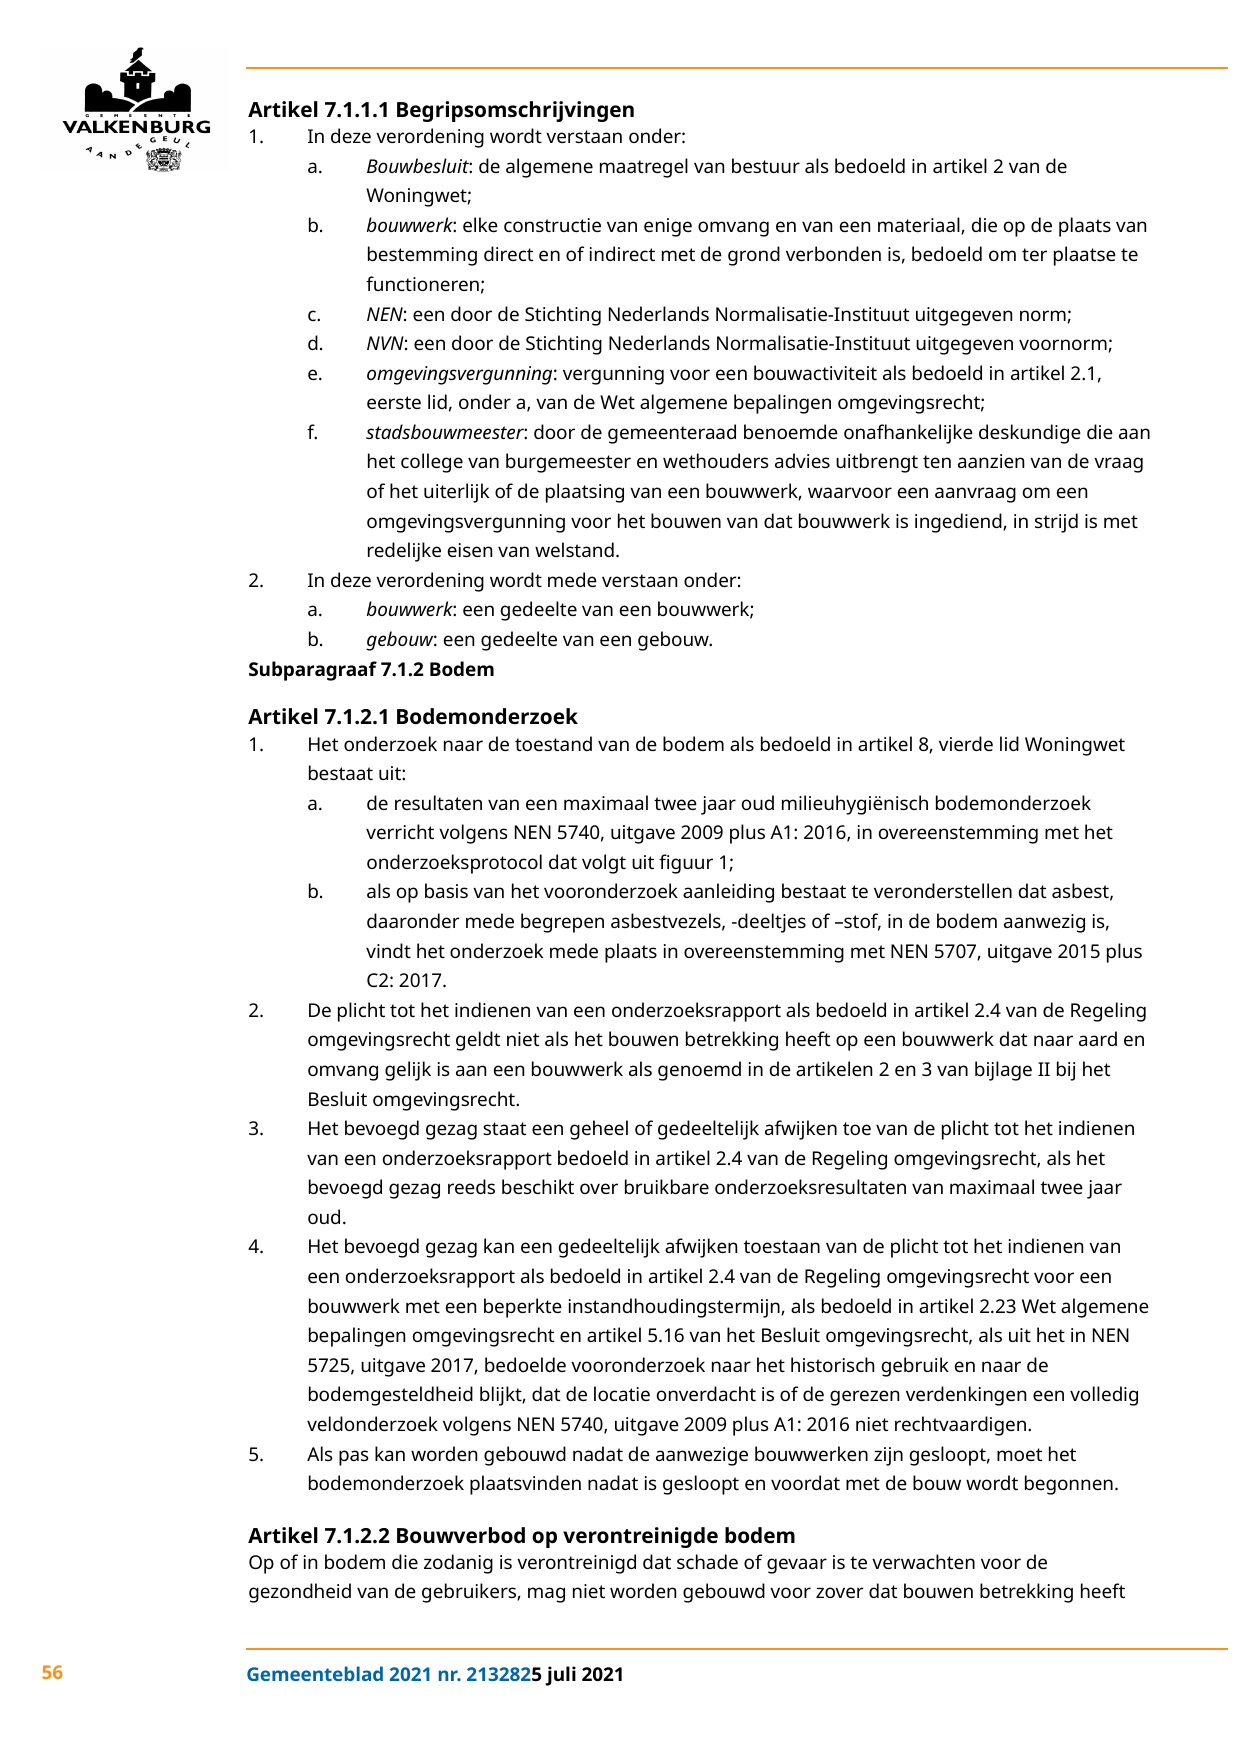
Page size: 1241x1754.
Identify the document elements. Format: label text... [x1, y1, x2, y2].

list Als pas kan worden gebouwd nadat de aanwezige bouwwerken zijn gesloopt, moet het bodemonderzoek plaatsvinden nadat is gesloopt en voordat met de bouw wordt begonnen. [248, 1441, 1152, 1496]
list de resultaten van een maximaal twee jaar oud milieuhygiënisch bodemonderzoek verricht volgens NEN 5740, uitgave 2009 plus A1: 2016, in overeenstemming met het onderzoeksprotocol dat volgt uit figuur 1; [307, 790, 1152, 875]
picture [41, 47, 231, 172]
list Bouwbesluit: de algemene maatregel van bestuur als bedoeld in artikel 2 van de Woningwet; [307, 153, 1152, 208]
list bouwwerk: een gedeelte van een bouwwerk; [307, 597, 1152, 622]
list In deze verordening wordt mede verstaan onder: [248, 567, 1152, 593]
list De plicht tot het indienen van een onderzoeksrapport als bedoeld in artikel 2.4 van de Regeling omgevingsrecht geldt niet als het bouwen betrekking heeft op een bouwwerk dat naar aard en omvang gelijk is aan een bouwwerk als genoemd in de artikelen 2 en 3 van bijlage II bij het Besluit omgevingsrecht. [248, 997, 1152, 1111]
list omgevingsvergunning: vergunning voor een bouwactiviteit als bedoeld in artikel 2.1, eerste lid, onder a, van de Wet algemene bepalingen omgevingsrecht; [307, 360, 1152, 415]
list Het bevoegd gezag kan een gedeeltelijk afwijken toestaan van de plicht tot het indienen van een onderzoeksrapport als bedoeld in artikel 2.4 van de Regeling omgevingsrecht voor een bouwwerk met een beperkte instandhoudingstermijn, als bedoeld in artikel 2.23 Wet algemene bepalingen omgevingsrecht en artikel 5.16 van het Besluit omgevingsrecht, als uit het in NEN 5725, uitgave 2017, bedoelde vooronderzoek naar het historisch gebruik en naar de bodemgesteldheid blijkt, dat de locatie onverdacht is of de gerezen verdenkingen een volledig veldonderzoek volgens NEN 5740, uitgave 2009 plus A1: 2016 niet rechtvaardigen. [248, 1234, 1152, 1437]
list stadsbouwmeester: door de gemeenteraad benoemde onafhankelijke deskundige die aan het college van burgemeester en wethouders advies uitbrengt ten aanzien van de vraag of het uiterlijk of de plaatsing van een bouwwerk, waarvoor een aanvraag om een omgevingsvergunning voor het bouwen van dat bouwwerk is ingediend, in strijd is met redelijke eisen van welstand. [307, 419, 1152, 563]
list NVN: een door de Stichting Nederlands Normalisatie-Instituut uitgegeven voornorm; [307, 330, 1152, 356]
list bouwwerk: elke constructie van enige omvang en van een materiaal, die op de plaats van bestemming direct en of indirect met de grond verbonden is, bedoeld om ter plaatse te functioneren; [307, 212, 1152, 297]
list als op basis van het vooronderzoek aanleiding bestaat te veronderstellen dat asbest, daaronder mede begrepen asbestvezels, -deeltjes of –stof, in de bodem aanwezig is, vindt het onderzoek mede plaats in overeenstemming met NEN 5707, uitgave 2015 plus C2: 2017. [307, 879, 1152, 993]
text Artikel 7.1.2.1 Bodemonderzoek [248, 702, 1152, 731]
list NEN: een door de Stichting Nederlands Normalisatie-Instituut uitgegeven norm; [307, 301, 1152, 326]
list Het bevoegd gezag staat een geheel of gedeeltelijk afwijken toe van de plicht tot het indienen van een onderzoeksrapport bedoeld in artikel 2.4 van de Regeling omgevingsrecht, als het bevoegd gezag reeds beschikt over bruikbare onderzoeksresultaten van maximaal twee jaar oud. [248, 1115, 1152, 1230]
list In deze verordening wordt verstaan onder: [248, 123, 1152, 149]
list Het onderzoek naar de toestand van de bodem als bedoeld in artikel 8, vierde lid Woningwet bestaat uit: [248, 731, 1152, 786]
text Artikel 7.1.1.1 Begripsomschrijvingen [248, 95, 1152, 123]
text Op of in bodem die zodanig is verontreinigd dat schade of gevaar is te verwachten voor de gezondheid van de gebruikers, mag niet worden gebouwd voor zover dat bouwen betrekking heeft [248, 1549, 1152, 1604]
list gebouw: een gedeelte van een gebouw. [307, 626, 1152, 652]
text Artikel 7.1.2.2 Bouwverbod op verontreinigde bodem [248, 1521, 1152, 1549]
text Subparagraaf 7.1.2 Bodem [248, 656, 1152, 681]
